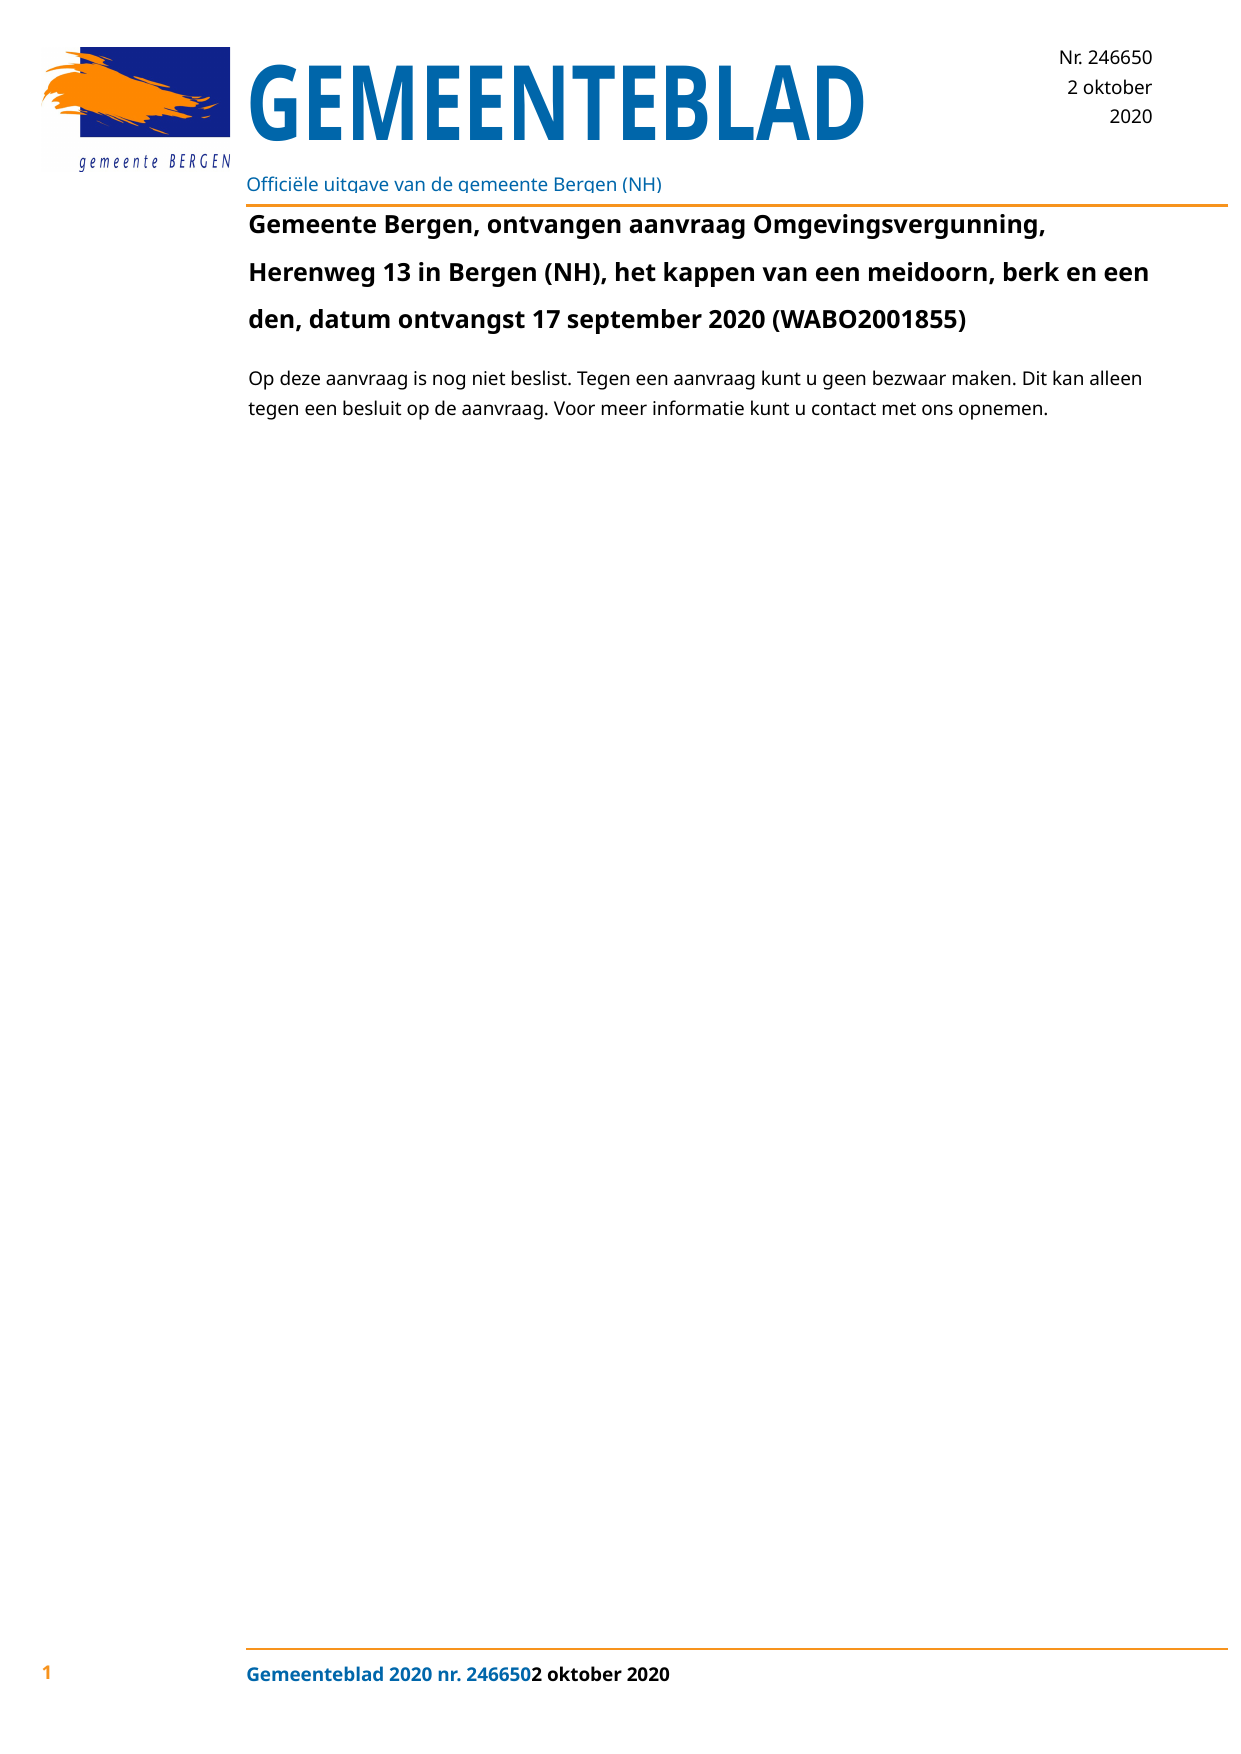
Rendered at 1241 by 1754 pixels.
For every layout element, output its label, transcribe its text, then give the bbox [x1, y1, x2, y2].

text Op deze aanvraag is nog niet beslist. Tegen een aanvraag kunt u geen bezwaar maken. Dit kan alleen tegen een besluit op de aanvraag. Voor meer informatie kunt u contact met ons opnemen. [248, 366, 1152, 421]
picture [41, 47, 231, 172]
text Gemeente Bergen, ontvangen aanvraag Omgevingsvergunning, Herenweg 13 in Bergen (NH), het kappen van een meidoorn, berk en een den, datum ontvangst 17 september 2020 (WABO2001855) [248, 207, 1152, 336]
